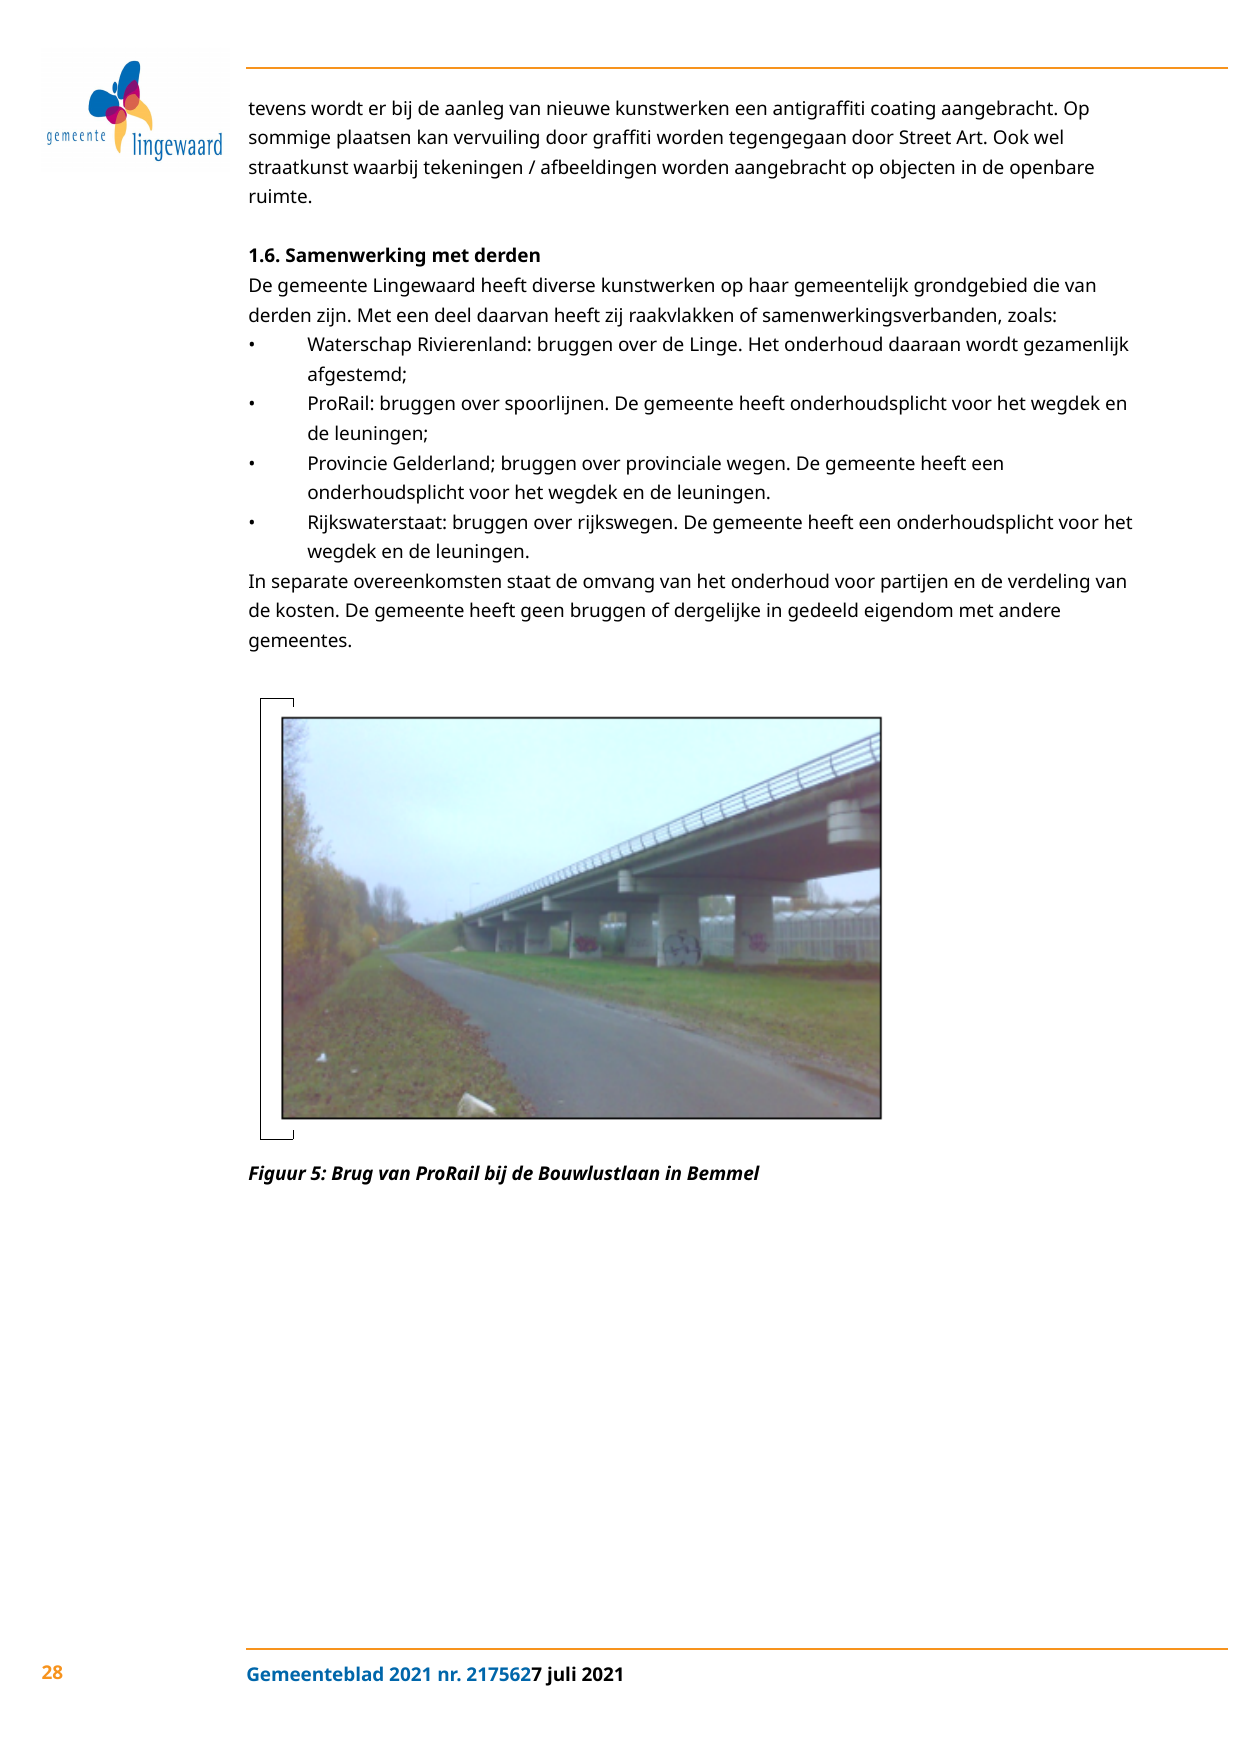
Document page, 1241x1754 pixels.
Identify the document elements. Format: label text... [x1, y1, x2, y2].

text 1.6. Samenwerking met derden [248, 243, 1152, 268]
list Provincie Gelderland; bruggen over provinciale wegen. De gemeente heeft een onderhoudsplicht voor het wegdek en de leuningen. [248, 450, 1152, 505]
list ProRail: bruggen over spoorlijnen. De gemeente heeft onderhoudsplicht voor het wegdek en de leuningen; [248, 391, 1152, 446]
picture [268, 707, 889, 1130]
list Rijkswaterstaat: bruggen over rijkswegen. De gemeente heeft een onderhoudsplicht voor het wegdek en de leuningen. [248, 509, 1152, 564]
list Waterschap Rivierenland: bruggen over de Linge. Het onderhoud daaraan wordt gezamenlijk afgestemd; [248, 331, 1152, 387]
text tevens wordt er bij de aanleg van nieuwe kunstwerken een antigraffiti coating aangebracht. Op sommige plaatsen kan vervuiling door graffiti worden tegengegaan door Street Art. Ook wel straatkunst waarbij tekeningen / afbeeldingen worden aangebracht op objecten in de openbare ruimte. [248, 95, 1152, 209]
text In separate overeenkomsten staat de omvang van het onderhoud voor partijen en de verdeling van de kosten. De gemeente heeft geen bruggen of dergelijke in gedeeld eigendom met andere gemeentes. [248, 568, 1152, 653]
text Figuur 5: Brug van ProRail bij de Bouwlustlaan in Bemmel [248, 1160, 1152, 1186]
text De gemeente Lingewaard heeft diverse kunstwerken op haar gemeentelijk grondgebied die van derden zijn. Met een deel daarvan heeft zij raakvlakken of samenwerkingsverbanden, zoals: [248, 272, 1152, 328]
picture [41, 47, 231, 172]
